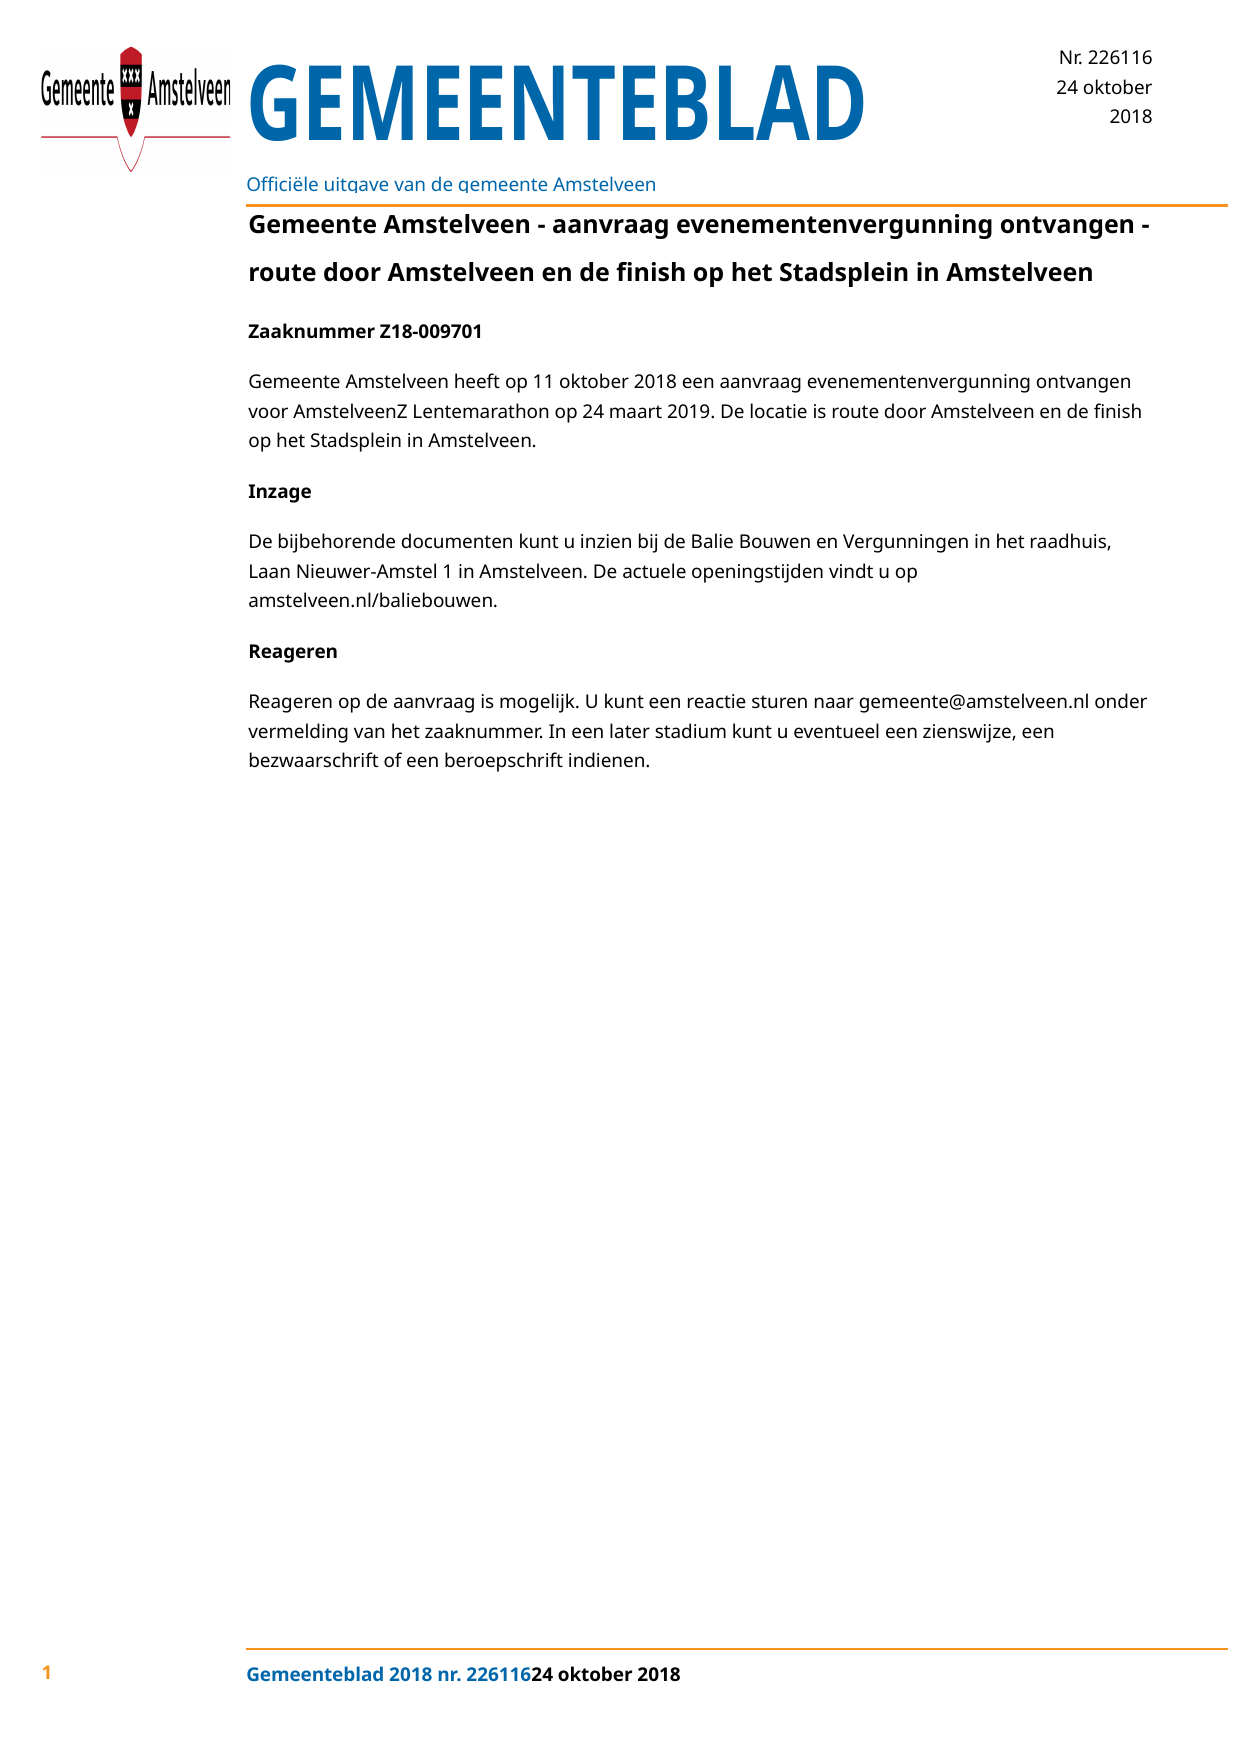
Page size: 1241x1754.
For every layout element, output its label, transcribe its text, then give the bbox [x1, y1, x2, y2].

text Inzage [248, 478, 1152, 504]
text Zaaknummer Z18-009701 [248, 318, 1152, 344]
text De bijbehorende documenten kunt u inzien bij de Balie Bouwen en Vergunningen in het raadhuis, Laan Nieuwer-Amstel 1 in Amstelveen. De actuele openingstijden vindt u op amstelveen.nl/baliebouwen. [248, 528, 1152, 613]
text Gemeente Amstelveen - aanvraag evenementenvergunning ontvangen - route door Amstelveen en de finish op het Stadsplein in Amstelveen [248, 207, 1152, 288]
text Reageren [248, 638, 1152, 664]
text Reageren op de aanvraag is mogelijk. U kunt een reactie sturen naar gemeente@amstelveen.nl onder vermelding van het zaaknummer. In een later stadium kunt u eventueel een zienswijze, een bezwaarschrift of een beroepschrift indienen. [248, 688, 1152, 773]
picture [41, 47, 231, 172]
text Gemeente Amstelveen heeft op 11 oktober 2018 een aanvraag evenementenvergunning ontvangen voor AmstelveenZ Lentemarathon op 24 maart 2019. De locatie is route door Amstelveen en de finish op het Stadsplein in Amstelveen. [248, 368, 1152, 453]
